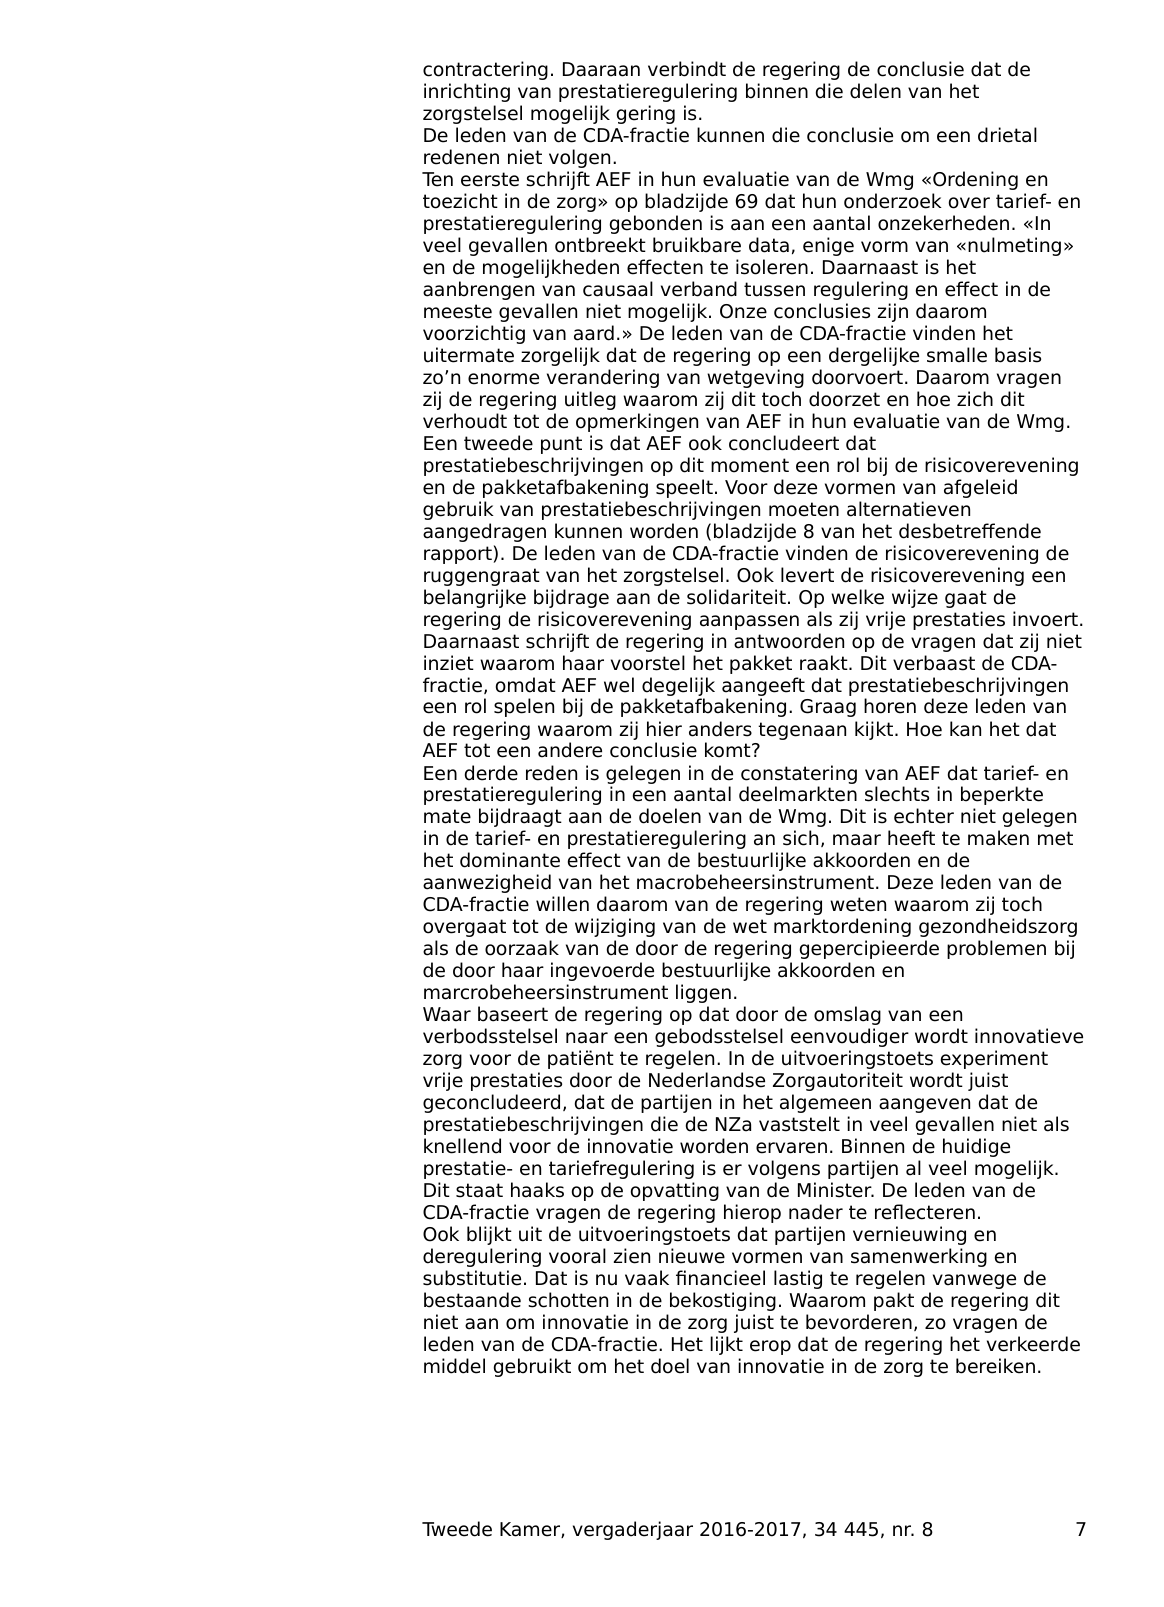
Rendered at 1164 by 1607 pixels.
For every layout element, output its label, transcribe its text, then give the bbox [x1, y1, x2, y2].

text Een tweede punt is dat AEF ook concludeert dat prestatiebeschrijvingen op dit moment een rol bij de risicoverevening en de pakketafbakening speelt. Voor deze vormen van afgeleid gebruik van prestatiebeschrijvingen moeten alternatieven aangedragen kunnen worden (bladzijde 8 van het desbetreffende rapport). De leden van de CDA-fractie vinden de risicoverevening de ruggengraat van het zorgstelsel. Ook levert de risicoverevening een belangrijke bijdrage aan de solidariteit. Op welke wijze gaat de regering de risicoverevening aanpassen als zij vrije prestaties invoert. [422, 433, 1087, 631]
text Ook blijkt uit de uitvoeringstoets dat partijen vernieuwing en deregulering vooral zien nieuwe vormen van samenwerking en substitutie. Dat is nu vaak financieel lastig te regelen vanwege de bestaande schotten in de bekostiging. Waarom pakt de regering dit niet aan om innovatie in de zorg juist te bevorderen, zo vragen de leden van de CDA-fractie. Het lijkt erop dat de regering het verkeerde middel gebruikt om het doel van innovatie in de zorg te bereiken. [422, 1224, 1087, 1378]
text Ten eerste schrijft AEF in hun evaluatie van de Wmg «Ordening en toezicht in de zorg» op bladzijde 69 dat hun onderzoek over tarief- en prestatieregulering gebonden is aan een aantal onzekerheden. «In veel gevallen ontbreekt bruikbare data, enige vorm van «nulmeting» en de mogelijkheden effecten te isoleren. Daarnaast is het aanbrengen van causaal verband tussen regulering en effect in de meeste gevallen niet mogelijk. Onze conclusies zijn daarom voorzichtig van aard.» De leden van de CDA-fractie vinden het uitermate zorgelijk dat de regering op een dergelijke smalle basis zo’n enorme verandering van wetgeving doorvoert. Daarom vragen zij de regering uitleg waarom zij dit toch doorzet en hoe zich dit verhoudt tot de opmerkingen van AEF in hun evaluatie van de Wmg. [422, 169, 1087, 433]
text contractering. Daaraan verbindt de regering de conclusie dat de inrichting van prestatieregulering binnen die delen van het zorgstelsel mogelijk gering is. [422, 59, 1087, 125]
text Waar baseert de regering op dat door de omslag van een verbodsstelsel naar een gebodsstelsel eenvoudiger wordt innovatieve zorg voor de patiënt te regelen. In de uitvoeringstoets experiment vrije prestaties door de Nederlandse Zorgautoriteit wordt juist geconcludeerd, dat de partijen in het algemeen aangeven dat de prestatiebeschrijvingen die de NZa vaststelt in veel gevallen niet als knellend voor de innovatie worden ervaren. Binnen de huidige prestatie- en tariefregulering is er volgens partijen al veel mogelijk. Dit staat haaks op de opvatting van de Minister. De leden van de CDA-fractie vragen de regering hierop nader te reflecteren. [422, 1004, 1087, 1224]
text Daarnaast schrijft de regering in antwoorden op de vragen dat zij niet inziet waarom haar voorstel het pakket raakt. Dit verbaast de CDA-fractie, omdat AEF wel degelijk aangeeft dat prestatiebeschrijvingen een rol spelen bij de pakketafbakening. Graag horen deze leden van de regering waarom zij hier anders tegenaan kijkt. Hoe kan het dat AEF tot een andere conclusie komt? [422, 631, 1087, 762]
text Een derde reden is gelegen in de constatering van AEF dat tarief- en prestatieregulering in een aantal deelmarkten slechts in beperkte mate bijdraagt aan de doelen van de Wmg. Dit is echter niet gelegen in de tarief- en prestatieregulering an sich, maar heeft te maken met het dominante effect van de bestuurlijke akkoorden en de aanwezigheid van het macrobeheersinstrument. Deze leden van de CDA-fractie willen daarom van de regering weten waarom zij toch overgaat tot de wijziging van de wet marktordening gezondheidszorg als de oorzaak van de door de regering gepercipieerde problemen bij de door haar ingevoerde bestuurlijke akkoorden en marcrobeheersinstrument liggen. [422, 762, 1087, 1004]
text De leden van de CDA-fractie kunnen die conclusie om een drietal redenen niet volgen. [422, 125, 1087, 169]
